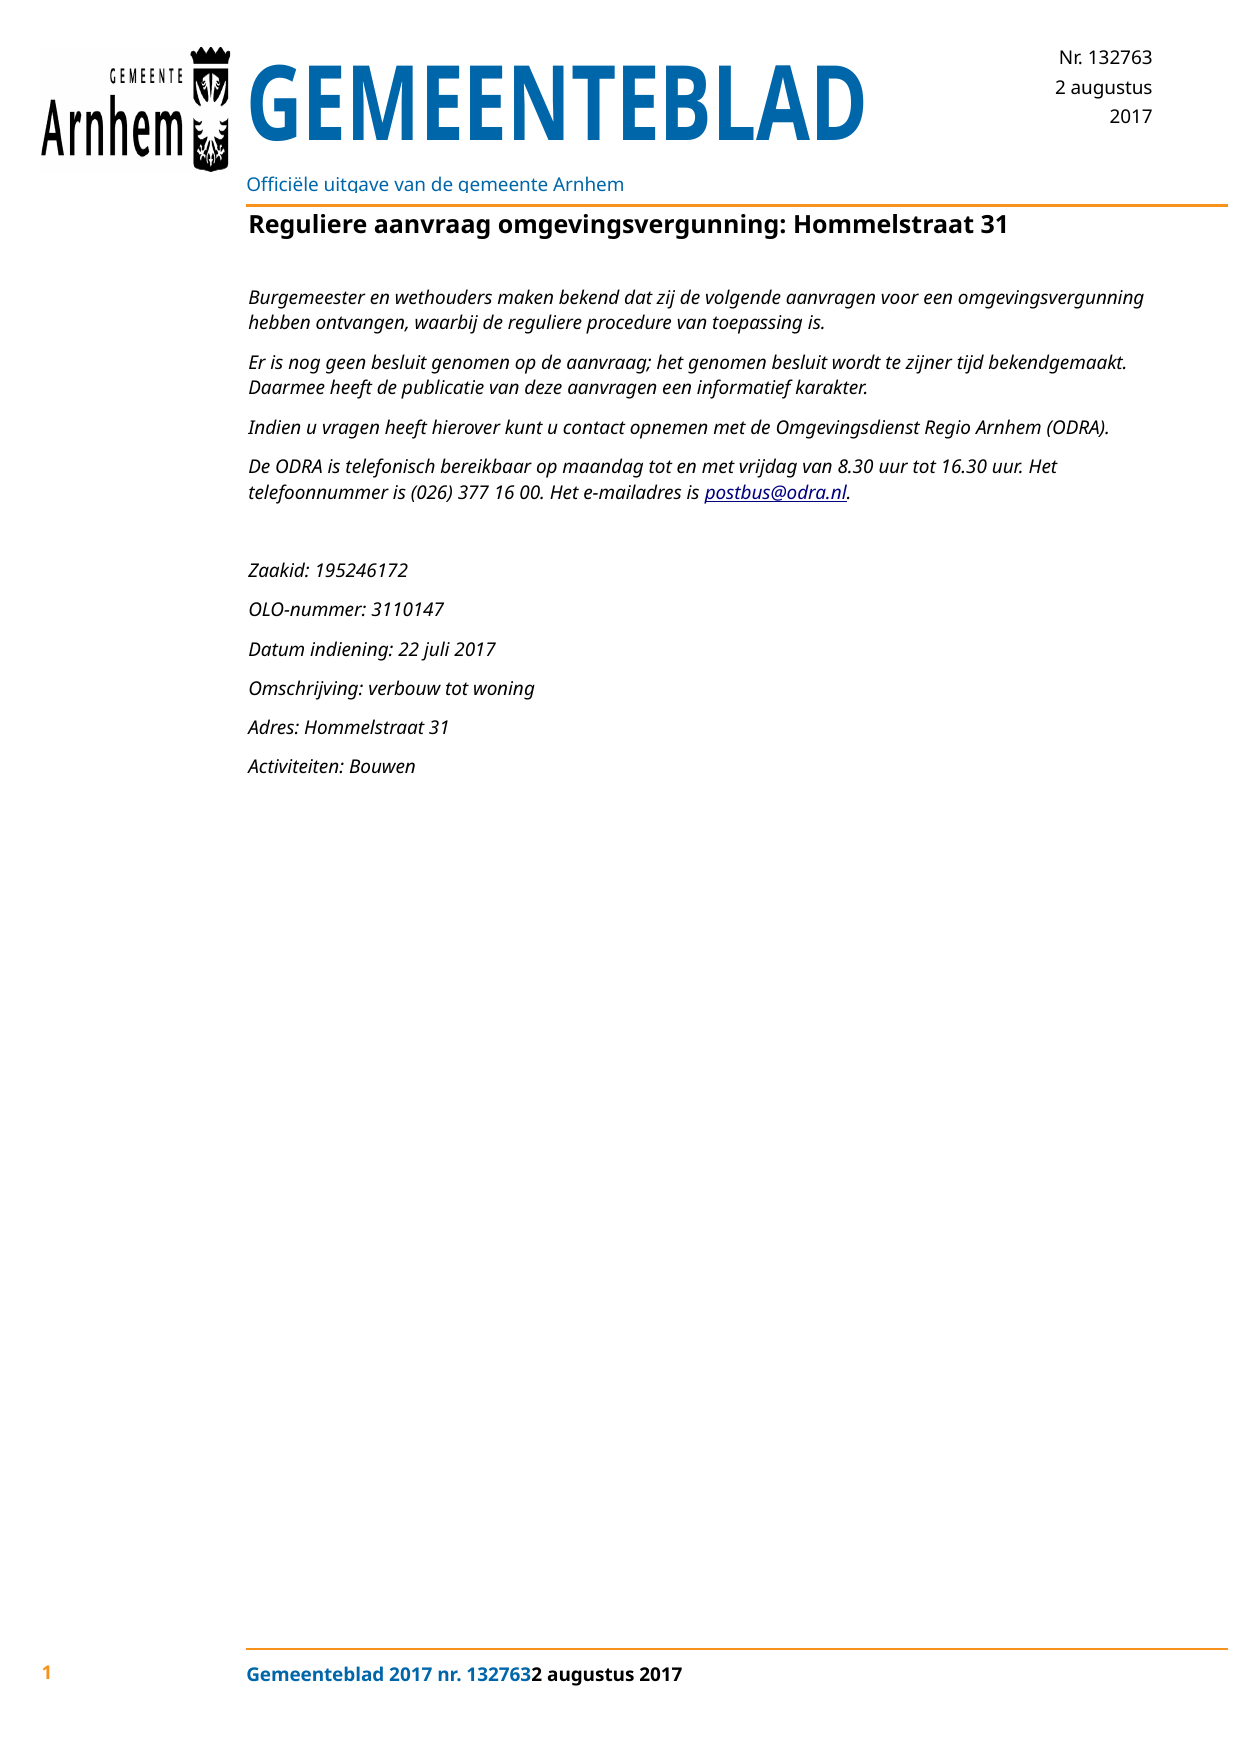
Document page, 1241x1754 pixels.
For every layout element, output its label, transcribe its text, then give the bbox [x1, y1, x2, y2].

text Burgemeester en wethouders maken bekend dat zij de volgende aanvragen voor een omgevingsvergunning hebben ontvangen, waarbij de reguliere procedure van toepassing is. [248, 284, 1152, 335]
picture [41, 47, 231, 172]
text Activiteiten: Bouwen [248, 754, 1152, 779]
text Omschrijving: verbouw tot woning [248, 675, 1152, 701]
text Zaakid: 195246172 [248, 557, 1152, 583]
text De ODRA is telefonisch bereikbaar op maandag tot en met vrijdag van 8.30 uur tot 16.30 uur. Het telefoonnummer is (026) 377 16 00. Het e-mailadres is postbus@odra.nl. [248, 453, 1152, 504]
text Adres: Hommelstraat 31 [248, 714, 1152, 740]
text Er is nog geen besluit genomen op de aanvraag; het genomen besluit wordt te zijner tijd bekendgemaakt. Daarmee heeft de publicatie van deze aanvragen een informatief karakter. [248, 349, 1152, 400]
text OLO-nummer: 3110147 [248, 597, 1152, 622]
text Reguliere aanvraag omgevingsvergunning: Hommelstraat 31 [248, 207, 1152, 241]
text Indien u vragen heeft hierover kunt u contact opnemen met de Omgevingsdienst Regio Arnhem (ODRA). [248, 414, 1152, 439]
text Datum indiening: 22 juli 2017 [248, 636, 1152, 662]
